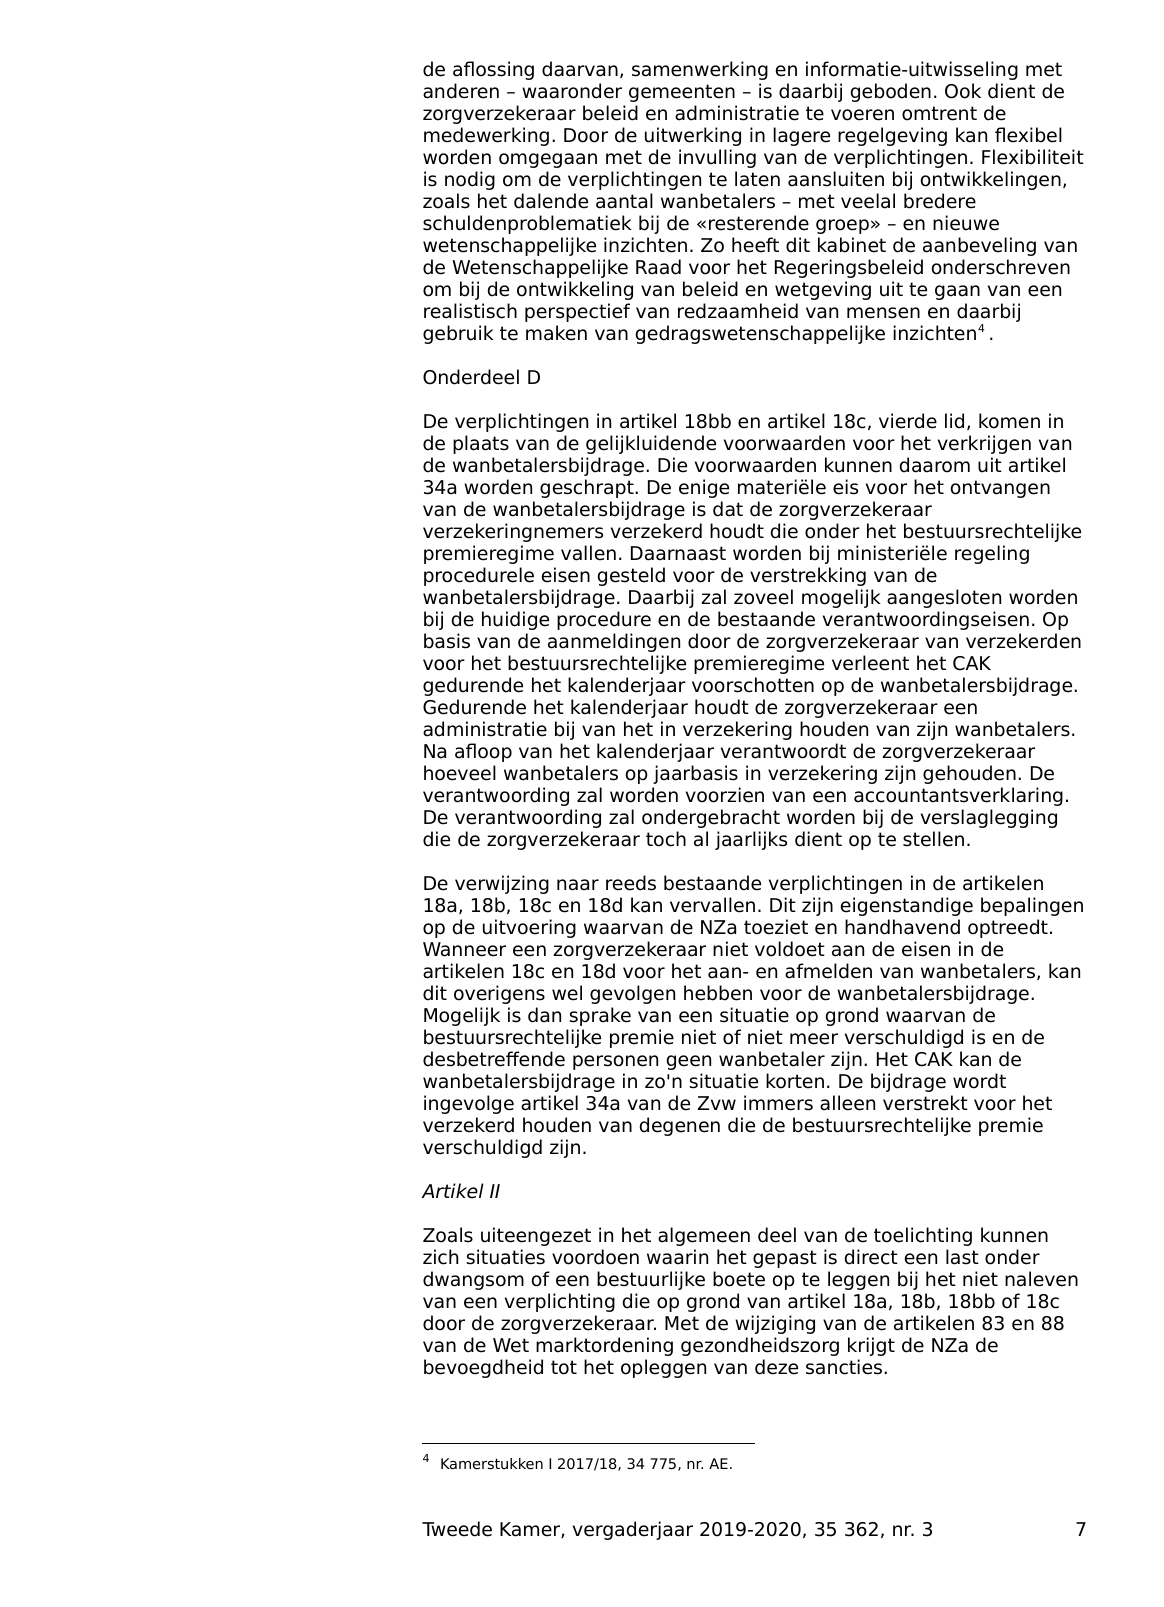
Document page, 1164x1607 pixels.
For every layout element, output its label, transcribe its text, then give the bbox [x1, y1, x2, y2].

text De verwijzing naar reeds bestaande verplichtingen in de artikelen 18a, 18b, 18c en 18d kan vervallen. Dit zijn eigenstandige bepalingen op de uitvoering waarvan de NZa toeziet en handhavend optreedt. Wanneer een zorgverzekeraar niet voldoet aan de eisen in de artikelen 18c en 18d voor het aan- en afmelden van wanbetalers, kan dit overigens wel gevolgen hebben voor de wanbetalersbijdrage. Mogelijk is dan sprake van een situatie op grond waarvan de bestuursrechtelijke premie niet of niet meer verschuldigd is en de desbetreffende personen geen wanbetaler zijn. Het CAK kan de wanbetalersbijdrage in zo'n situatie korten. De bijdrage wordt ingevolge artikel 34a van de Zvw immers alleen verstrekt voor het verzekerd houden van degenen die de bestuursrechtelijke premie verschuldigd zijn. [422, 873, 1087, 1159]
text de aflossing daarvan, samenwerking en informatie-uitwisseling met anderen – waaronder gemeenten – is daarbij geboden. Ook dient de zorgverzekeraar beleid en administratie te voeren omtrent de medewerking. Door de uitwerking in lagere regelgeving kan flexibel worden omgegaan met de invulling van de verplichtingen. Flexibiliteit is nodig om de verplichtingen te laten aansluiten bij ontwikkelingen, zoals het dalende aantal wanbetalers – met veelal bredere schuldenproblematiek bij de «resterende groep» – en nieuwe wetenschappelijke inzichten. Zo heeft dit kabinet de aanbeveling van de Wetenschappelijke Raad voor het Regeringsbeleid onderschreven om bij de ontwikkeling van beleid en wetgeving uit te gaan van een realistisch perspectief van redzaamheid van mensen en daarbij gebruik te maken van gedragswetenschappelijke inzichten. [422, 59, 1087, 345]
subtitle Onderdeel D [422, 367, 1087, 389]
subtitle Artikel II [422, 1181, 1087, 1203]
text Kamerstukken I 2017/18, 34 775, nr. AE. [422, 1452, 1087, 1474]
text De verplichtingen in artikel 18bb en artikel 18c, vierde lid, komen in de plaats van de gelijkluidende voorwaarden voor het verkrijgen van de wanbetalersbijdrage. Die voorwaarden kunnen daarom uit artikel 34a worden geschrapt. De enige materiële eis voor het ontvangen van de wanbetalersbijdrage is dat de zorgverzekeraar verzekeringnemers verzekerd houdt die onder het bestuursrechtelijke premieregime vallen. Daarnaast worden bij ministeriële regeling procedurele eisen gesteld voor de verstrekking van de wanbetalersbijdrage. Daarbij zal zoveel mogelijk aangesloten worden bij de huidige procedure en de bestaande verantwoordingseisen. Op basis van de aanmeldingen door de zorgverzekeraar van verzekerden voor het bestuursrechtelijke premieregime verleent het CAK gedurende het kalenderjaar voorschotten op de wanbetalersbijdrage. Gedurende het kalenderjaar houdt de zorgverzekeraar een administratie bij van het in verzekering houden van zijn wanbetalers. Na afloop van het kalenderjaar verantwoordt de zorgverzekeraar hoeveel wanbetalers op jaarbasis in verzekering zijn gehouden. De verantwoording zal worden voorzien van een accountantsverklaring. De verantwoording zal ondergebracht worden bij de verslaglegging die de zorgverzekeraar toch al jaarlijks dient op te stellen. [422, 411, 1087, 851]
text Zoals uiteengezet in het algemeen deel van de toelichting kunnen zich situaties voordoen waarin het gepast is direct een last onder dwangsom of een bestuurlijke boete op te leggen bij het niet naleven van een verplichting die op grond van artikel 18a, 18b, 18bb of 18c door de zorgverzekeraar. Met de wijziging van de artikelen 83 en 88 van de Wet marktordening gezondheidszorg krijgt de NZa de bevoegdheid tot het opleggen van deze sancties. [422, 1225, 1087, 1379]
